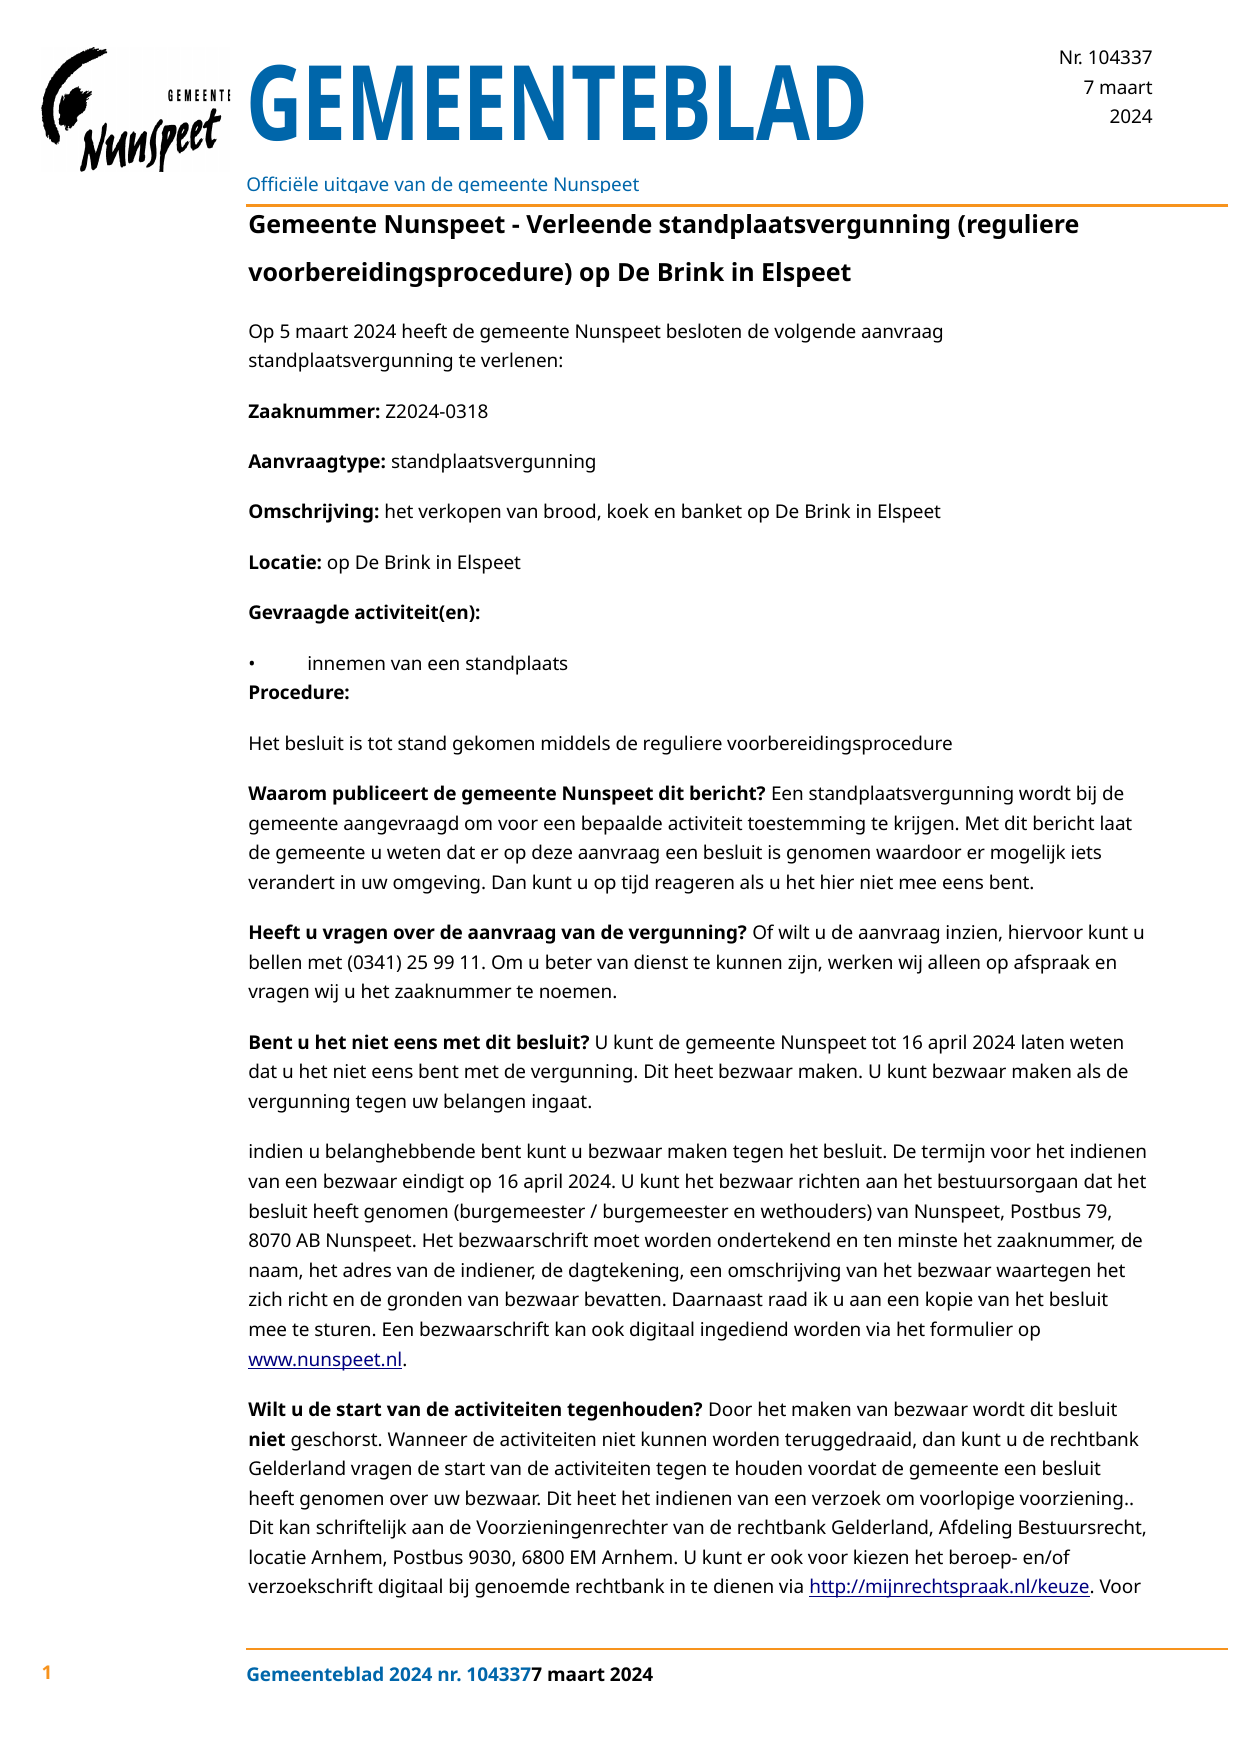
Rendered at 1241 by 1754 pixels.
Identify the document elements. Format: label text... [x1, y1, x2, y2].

picture [41, 47, 231, 172]
text Bent u het niet eens met dit besluit? U kunt de gemeente Nunspeet tot 16 april 2024 laten weten dat u het niet eens bent met de vergunning. Dit heet bezwaar maken. U kunt bezwaar maken als de vergunning tegen uw belangen ingaat. [248, 1029, 1152, 1114]
text Procedure: [248, 679, 1152, 705]
text Aanvraagtype: standplaatsvergunning [248, 448, 1152, 474]
text Wilt u de start van de activiteiten tegenhouden? Door het maken van bezwaar wordt dit besluit niet geschorst. Wanneer de activiteiten niet kunnen worden teruggedraaid, dan kunt u de rechtbank Gelderland vragen de start van de activiteiten tegen te houden voordat de gemeente een besluit heeft genomen over uw bezwaar. Dit heet het indienen van een verzoek om voorlopige voorziening.. Dit kan schriftelijk aan de Voorzieningenrechter van de rechtbank Gelderland, Afdeling Bestuursrecht, locatie Arnhem, Postbus 9030, 6800 EM Arnhem. U kunt er ook voor kiezen het beroep- en/of verzoekschrift digitaal bij genoemde rechtbank in te dienen via http://mijnrechtspraak.nl/keuze. Voor [248, 1396, 1152, 1599]
text Omschrijving: het verkopen van brood, koek en banket op De Brink in Elspeet [248, 499, 1152, 524]
text Locatie: op De Brink in Elspeet [248, 549, 1152, 575]
text Zaaknummer: Z2024-0318 [248, 398, 1152, 424]
text Gemeente Nunspeet - Verleende standplaatsvergunning (reguliere voorbereidingsprocedure) op De Brink in Elspeet [248, 207, 1152, 288]
text Gevraagde activiteit(en): [248, 599, 1152, 625]
text indien u belanghebbende bent kunt u bezwaar maken tegen het besluit. De termijn voor het indienen van een bezwaar eindigt op 16 april 2024. U kunt het bezwaar richten aan het bestuursorgaan dat het besluit heeft genomen (burgemeester / burgemeester en wethouders) van Nunspeet, Postbus 79, 8070 AB Nunspeet. Het bezwaarschrift moet worden ondertekend en ten minste het zaaknummer, de naam, het adres van de indiener, de dagtekening, een omschrijving van het bezwaar waartegen het zich richt en de gronden van bezwaar bevatten. Daarnaast raad ik u aan een kopie van het besluit mee te sturen. Een bezwaarschrift kan ook digitaal ingediend worden via het formulier op www.nunspeet.nl. [248, 1139, 1152, 1372]
text Waarom publiceert de gemeente Nunspeet dit bericht? Een standplaatsvergunning wordt bij de gemeente aangevraagd om voor een bepaalde activiteit toestemming te krijgen. Met dit bericht laat de gemeente u weten dat er op deze aanvraag een besluit is genomen waardoor er mogelijk iets verandert in uw omgeving. Dan kunt u op tijd reageren als u het hier niet mee eens bent. [248, 780, 1152, 895]
text Het besluit is tot stand gekomen middels de reguliere voorbereidingsprocedure [248, 730, 1152, 756]
list innemen van een standplaats [248, 650, 1152, 676]
text Heeft u vragen over de aanvraag van de vergunning? Of wilt u de aanvraag inzien, hiervoor kunt u bellen met (0341) 25 99 11. Om u beter van dienst te kunnen zijn, werken wij alleen op afspraak en vragen wij u het zaaknummer te noemen. [248, 919, 1152, 1004]
text Op 5 maart 2024 heeft de gemeente Nunspeet besloten de volgende aanvraag standplaatsvergunning te verlenen: [248, 318, 1152, 373]
